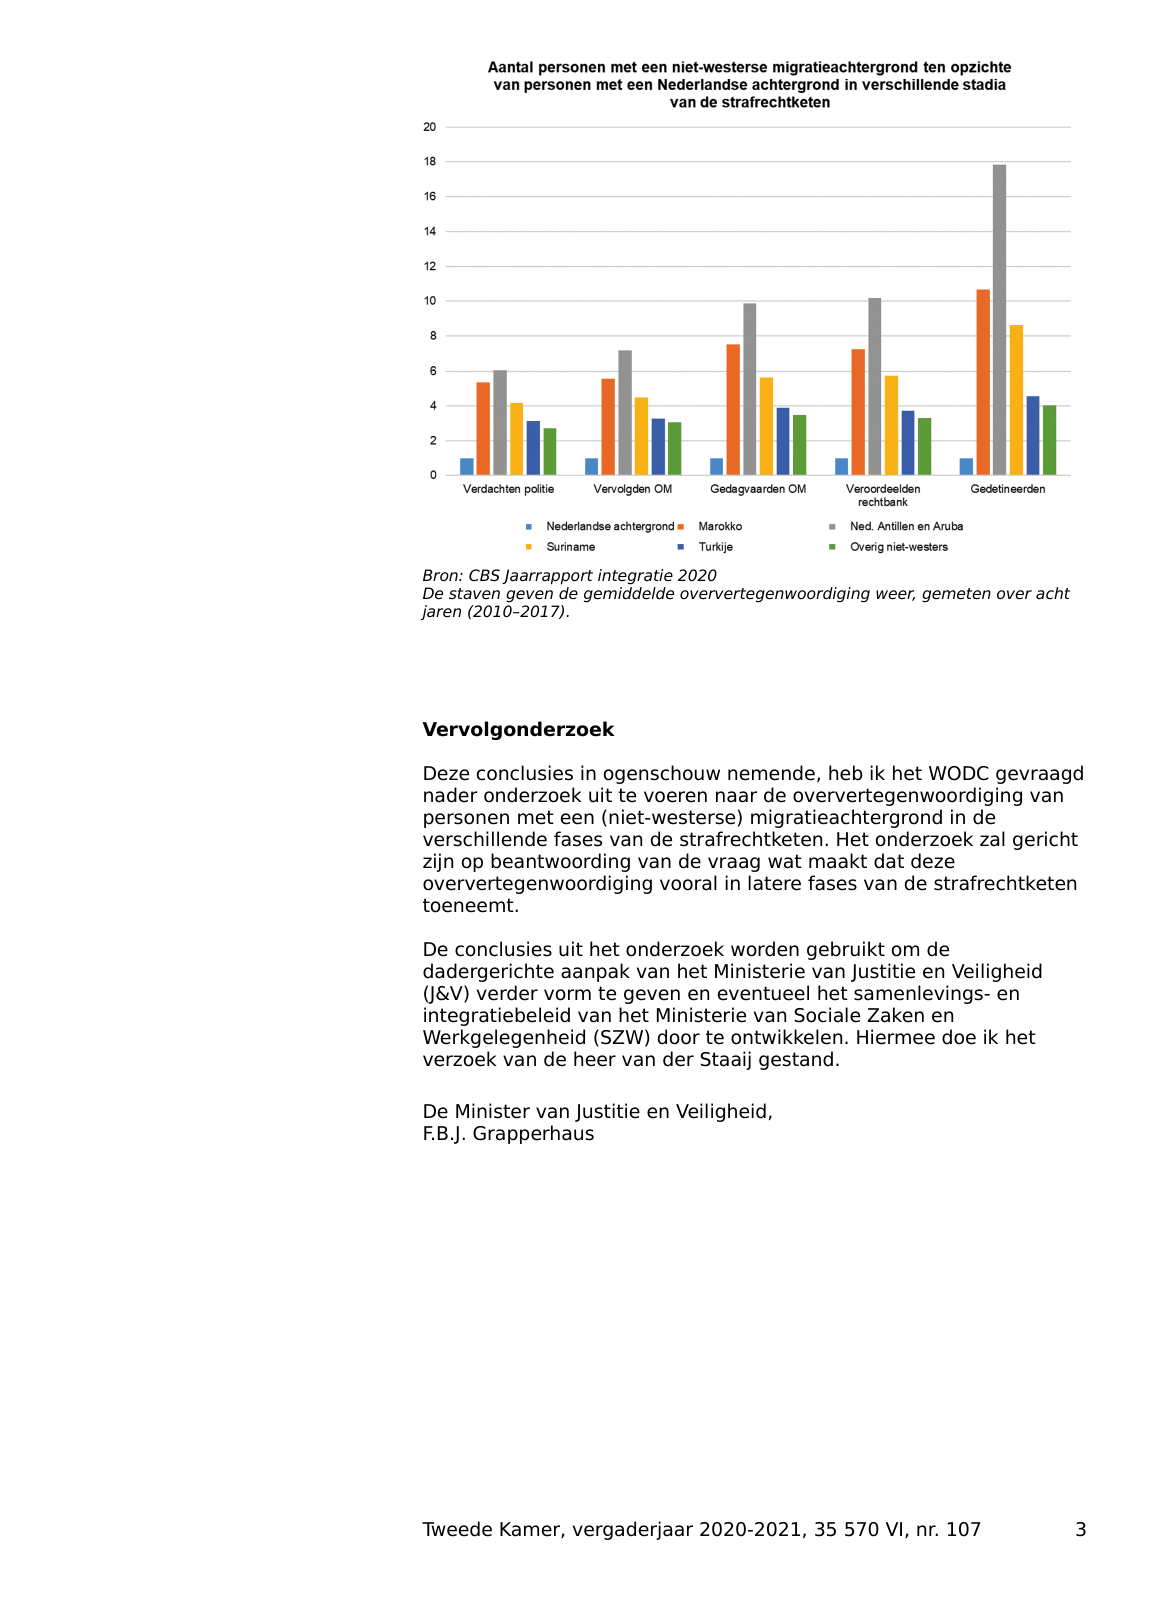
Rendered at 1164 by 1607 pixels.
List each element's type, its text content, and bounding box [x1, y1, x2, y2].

text De staven geven de gemiddelde oververtegenwoordiging weer, gemeten over acht jaren (2010–2017). [422, 585, 1072, 621]
subtitle Vervolgonderzoek [422, 718, 1087, 740]
text De conclusies uit het onderzoek worden gebruikt om de dadergerichte aanpak van het Ministerie van Justitie en Veiligheid (J&V) verder vorm te geven en eventueel het samenlevings- en integratiebeleid van het Ministerie van Sociale Zaken en Werkgelegenheid (SZW) door te ontwikkelen. Hiermee doe ik het verzoek van de heer van der Staaij gestand. [422, 939, 1087, 1071]
picture [422, 59, 1072, 556]
text De Minister van Justitie en Veiligheid, F.B.J. Grapperhaus [422, 1101, 1087, 1144]
text Bron: CBS Jaarrapport integratie 2020 [422, 567, 1072, 585]
text Deze conclusies in ogenschouw nemende, heb ik het WODC gevraagd nader onderzoek uit te voeren naar de oververtegenwoordiging van personen met een (niet-westerse) migratieachtergrond in de verschillende fases van de strafrechtketen. Het onderzoek zal gericht zijn op beantwoording van de vraag wat maakt dat deze oververtegenwoordiging vooral in latere fases van de strafrechtketen toeneemt. [422, 763, 1087, 916]
